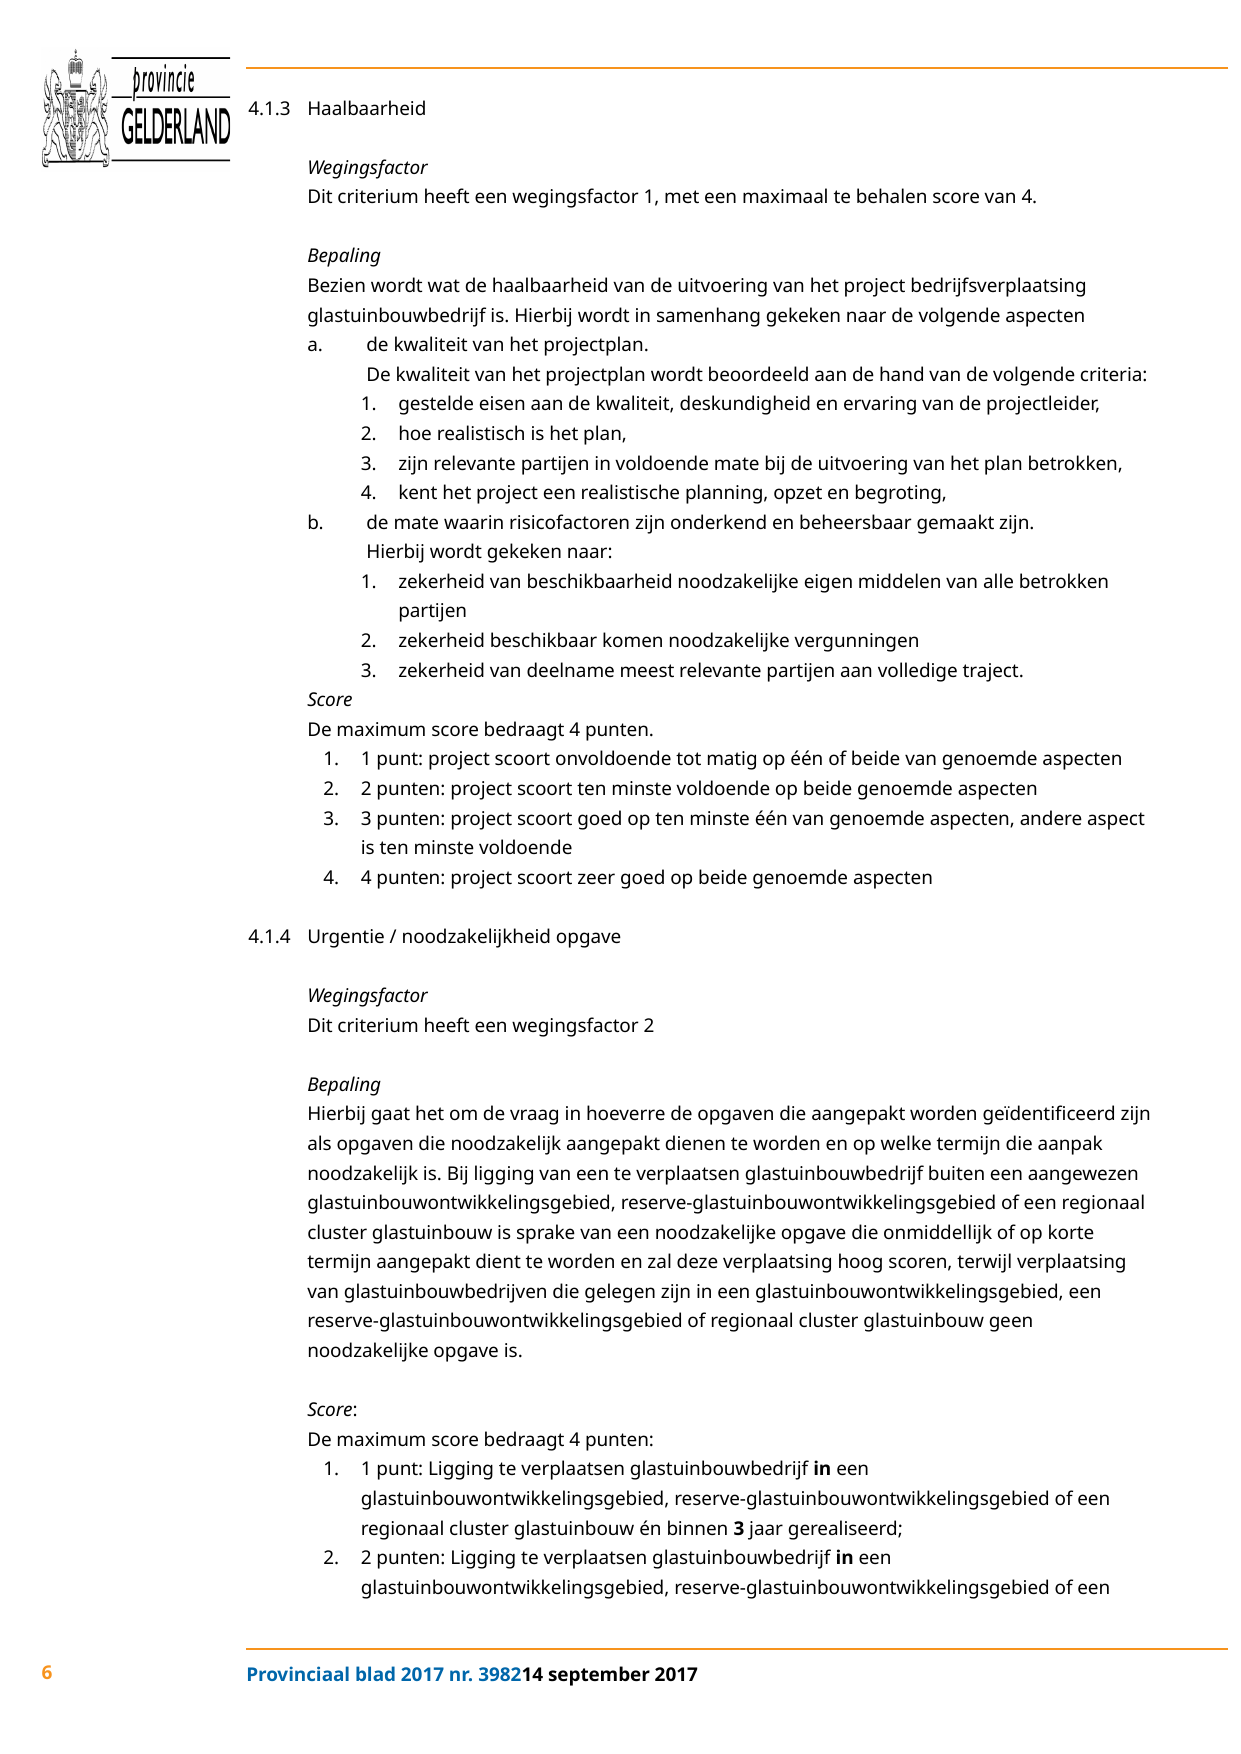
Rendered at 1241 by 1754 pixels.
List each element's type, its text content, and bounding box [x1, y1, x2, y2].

list Hierbij wordt gekeken naar: [307, 538, 1152, 564]
list 4 punten: project scoort zeer goed op beide genoemde aspecten [323, 864, 1152, 890]
list Dit criterium heeft een wegingsfactor 1, met een maximaal te behalen score van 4. [248, 183, 1152, 209]
list 2 punten: Ligging te verplaatsen glastuinbouwbedrijf in een glastuinbouwontwikkelingsgebied, reserve-glastuinbouwontwikkelingsgebied of een [323, 1544, 1152, 1600]
list Wegingsfactor [248, 154, 1152, 180]
list Hierbij gaat het om de vraag in hoeverre de opgaven die aangepakt worden geïdentificeerd zijn als opgaven die noodzakelijk aangepakt dienen te worden en op welke termijn die aanpak noodzakelijk is. Bij ligging van een te verplaatsen glastuinbouwbedrijf buiten een aangewezen glastuinbouwontwikkelingsgebied, reserve-glastuinbouwontwikkelingsgebied of een regionaal cluster glastuinbouw is sprake van een noodzakelijke opgave die onmiddellijk of op korte termijn aangepakt dient te worden en zal deze verplaatsing hoog scoren, terwijl verplaatsing van glastuinbouwbedrijven die gelegen zijn in een glastuinbouwontwikkelingsgebied, een reserve-glastuinbouwontwikkelingsgebied of regionaal cluster glastuinbouw geen noodzakelijke opgave is. [248, 1101, 1152, 1363]
list zekerheid beschikbaar komen noodzakelijke vergunningen [361, 627, 1152, 653]
list de kwaliteit van het projectplan. [307, 331, 1152, 357]
list Score [248, 686, 1152, 712]
list 1 punt: project scoort onvoldoende tot matig op één of beide van genoemde aspecten [323, 746, 1152, 771]
list Wegingsfactor [248, 982, 1152, 1008]
list zijn relevante partijen in voldoende mate bij de uitvoering van het plan betrokken, [361, 450, 1152, 476]
list De kwaliteit van het projectplan wordt beoordeeld aan de hand van de volgende criteria: [307, 361, 1152, 387]
list 3 punten: project scoort goed op ten minste één van genoemde aspecten, andere aspect is ten minste voldoende [323, 805, 1152, 860]
list Bepaling [248, 1071, 1152, 1097]
list zekerheid van deelname meest relevante partijen aan volledige traject. [361, 657, 1152, 683]
list Haalbaarheid [248, 95, 1152, 121]
list Bepaling [248, 243, 1152, 268]
list De maximum score bedraagt 4 punten. [248, 716, 1152, 742]
list kent het project een realistische planning, opzet en begroting, [361, 479, 1152, 505]
list Score: [248, 1396, 1152, 1422]
list Dit criterium heeft een wegingsfactor 2 [248, 1012, 1152, 1038]
list zekerheid van beschikbaarheid noodzakelijke eigen middelen van alle betrokken partijen [361, 568, 1152, 623]
list 2 punten: project scoort ten minste voldoende op beide genoemde aspecten [323, 775, 1152, 801]
list 1 punt: Ligging te verplaatsen glastuinbouwbedrijf in een glastuinbouwontwikkelingsgebied, reserve-glastuinbouwontwikkelingsgebied of een regionaal cluster glastuinbouw én binnen 3 jaar gerealiseerd; [323, 1456, 1152, 1541]
list De maximum score bedraagt 4 punten: [248, 1426, 1152, 1452]
list gestelde eisen aan de kwaliteit, deskundigheid en ervaring van de projectleider, [361, 391, 1152, 416]
list hoe realistisch is het plan, [361, 420, 1152, 446]
list de mate waarin risicofactoren zijn onderkend en beheersbaar gemaakt zijn. [307, 509, 1152, 535]
list Urgentie / noodzakelijkheid opgave [248, 923, 1152, 949]
list Bezien wordt wat de haalbaarheid van de uitvoering van het project bedrijfsverplaatsing glastuinbouwbedrijf is. Hierbij wordt in samenhang gekeken naar de volgende aspecten [248, 272, 1152, 328]
picture [41, 47, 231, 172]
